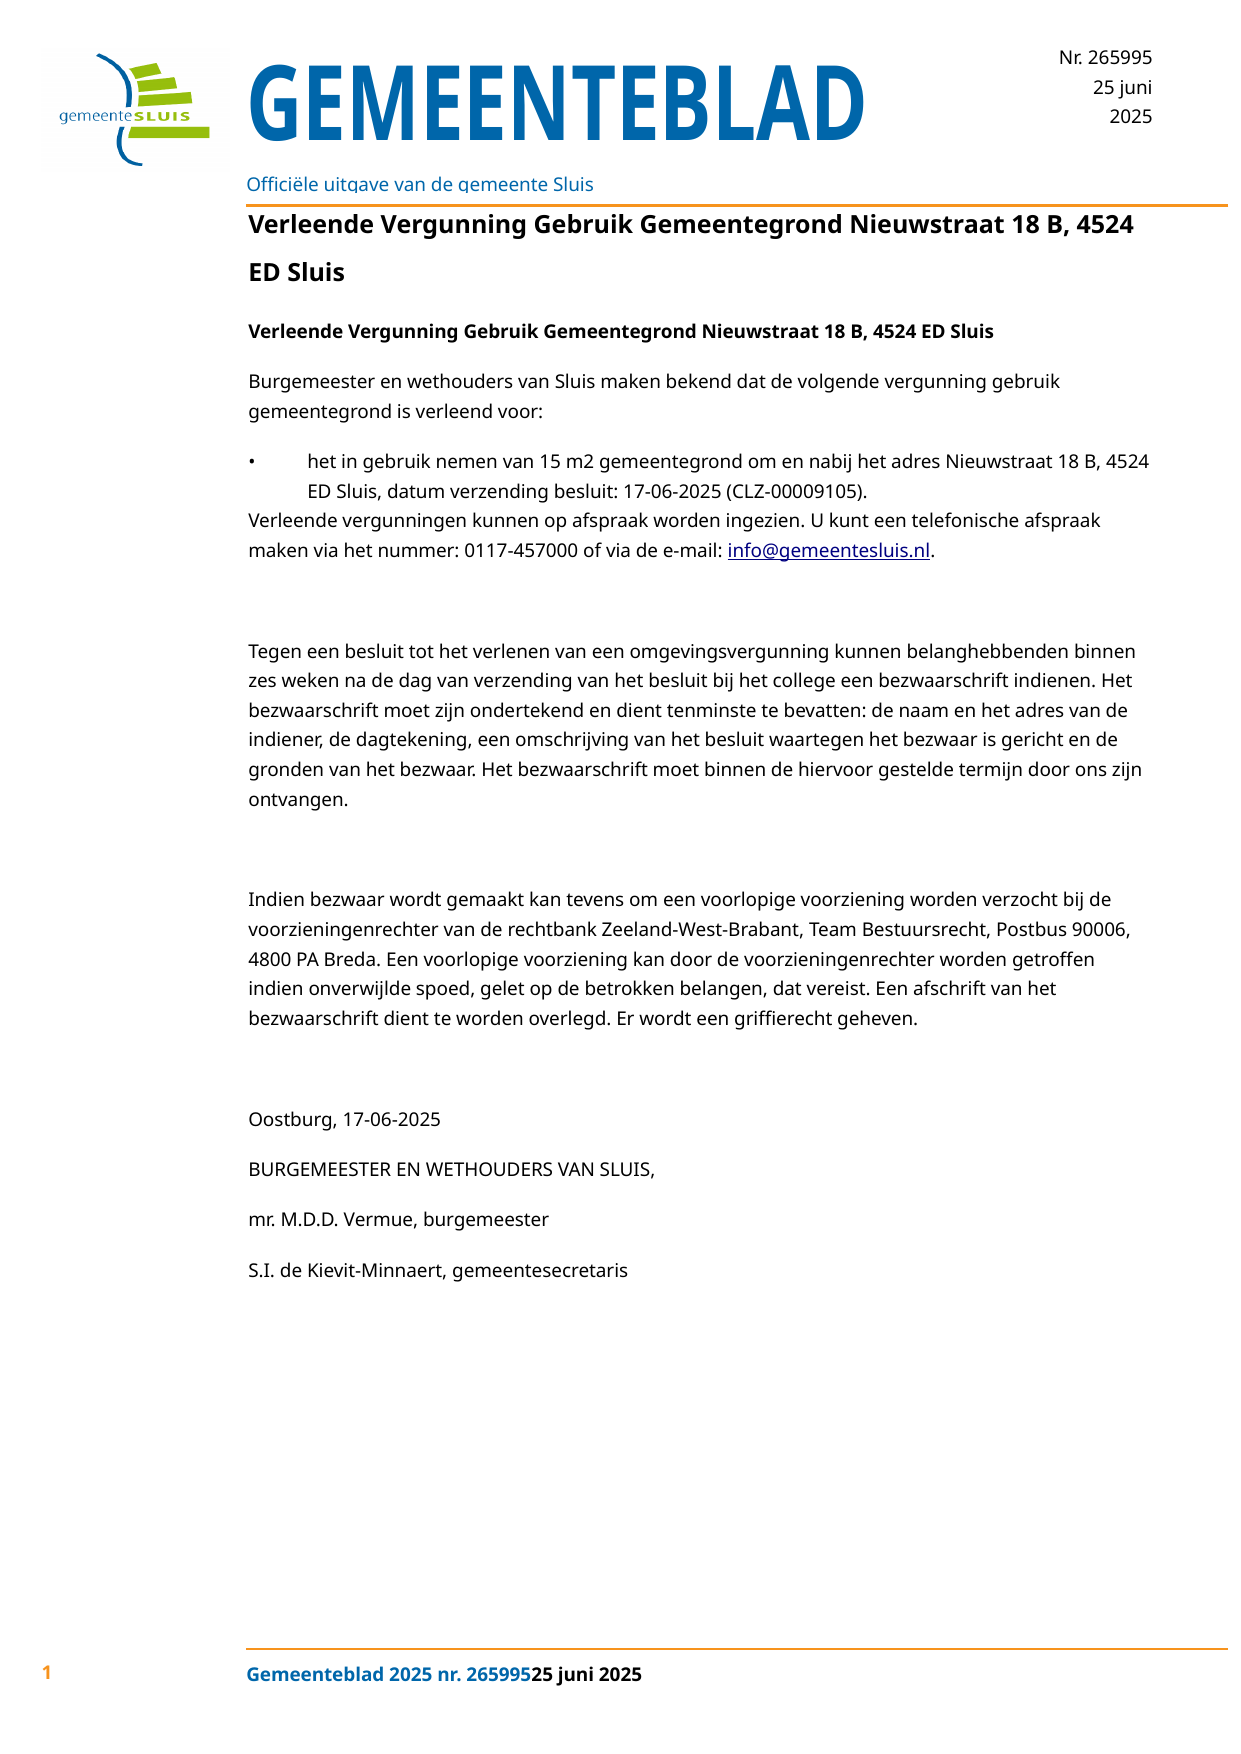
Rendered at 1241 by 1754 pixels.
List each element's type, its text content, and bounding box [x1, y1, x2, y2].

text BURGEMEESTER EN WETHOUDERS VAN SLUIS, [248, 1156, 1152, 1182]
list het in gebruik nemen van 15 m2 gemeentegrond om en nabij het adres Nieuwstraat 18 B, 4524 ED Sluis, datum verzending besluit: 17-06-2025 (CLZ-00009105). [248, 448, 1152, 504]
text Burgemeester en wethouders van Sluis maken bekend dat de volgende vergunning gebruik gemeentegrond is verleend voor: [248, 368, 1152, 424]
text Verleende Vergunning Gebruik Gemeentegrond Nieuwstraat 18 B, 4524 ED Sluis [248, 318, 1152, 344]
text S.I. de Kievit-Minnaert, gemeentesecretaris [248, 1257, 1152, 1283]
text Verleende Vergunning Gebruik Gemeentegrond Nieuwstraat 18 B, 4524 ED Sluis [248, 207, 1152, 288]
text Verleende vergunningen kunnen op afspraak worden ingezien. U kunt een telefonische afspraak maken via het nummer: 0117-457000 of via de e-mail: info@gemeentesluis.nl. [248, 507, 1152, 563]
text Oostburg, 17-06-2025 [248, 1106, 1152, 1132]
text Tegen een besluit tot het verlenen van een omgevingsvergunning kunnen belanghebbenden binnen zes weken na de dag van verzending van het besluit bij het college een bezwaarschrift indienen. Het bezwaarschrift moet zijn ondertekend en dient tenminste te bevatten: de naam en het adres van de indiener, de dagtekening, een omschrijving van het besluit waartegen het bezwaar is gericht en de gronden van het bezwaar. Het bezwaarschrift moet binnen de hiervoor gestelde termijn door ons zijn ontvangen. [248, 638, 1152, 812]
text mr. M.D.D. Vermue, burgemeester [248, 1207, 1152, 1232]
text Indien bezwaar wordt gemaakt kan tevens om een voorlopige voorziening worden verzocht bij de voorzieningenrechter van de rechtbank Zeeland-West-Brabant, Team Bestuursrecht, Postbus 90006, 4800 PA Breda. Een voorlopige voorziening kan door de voorzieningenrechter worden getroffen indien onverwijlde spoed, gelet op de betrokken belangen, dat vereist. Een afschrift van het bezwaarschrift dient te worden overlegd. Er wordt een griffierecht geheven. [248, 887, 1152, 1031]
picture [41, 47, 231, 172]
